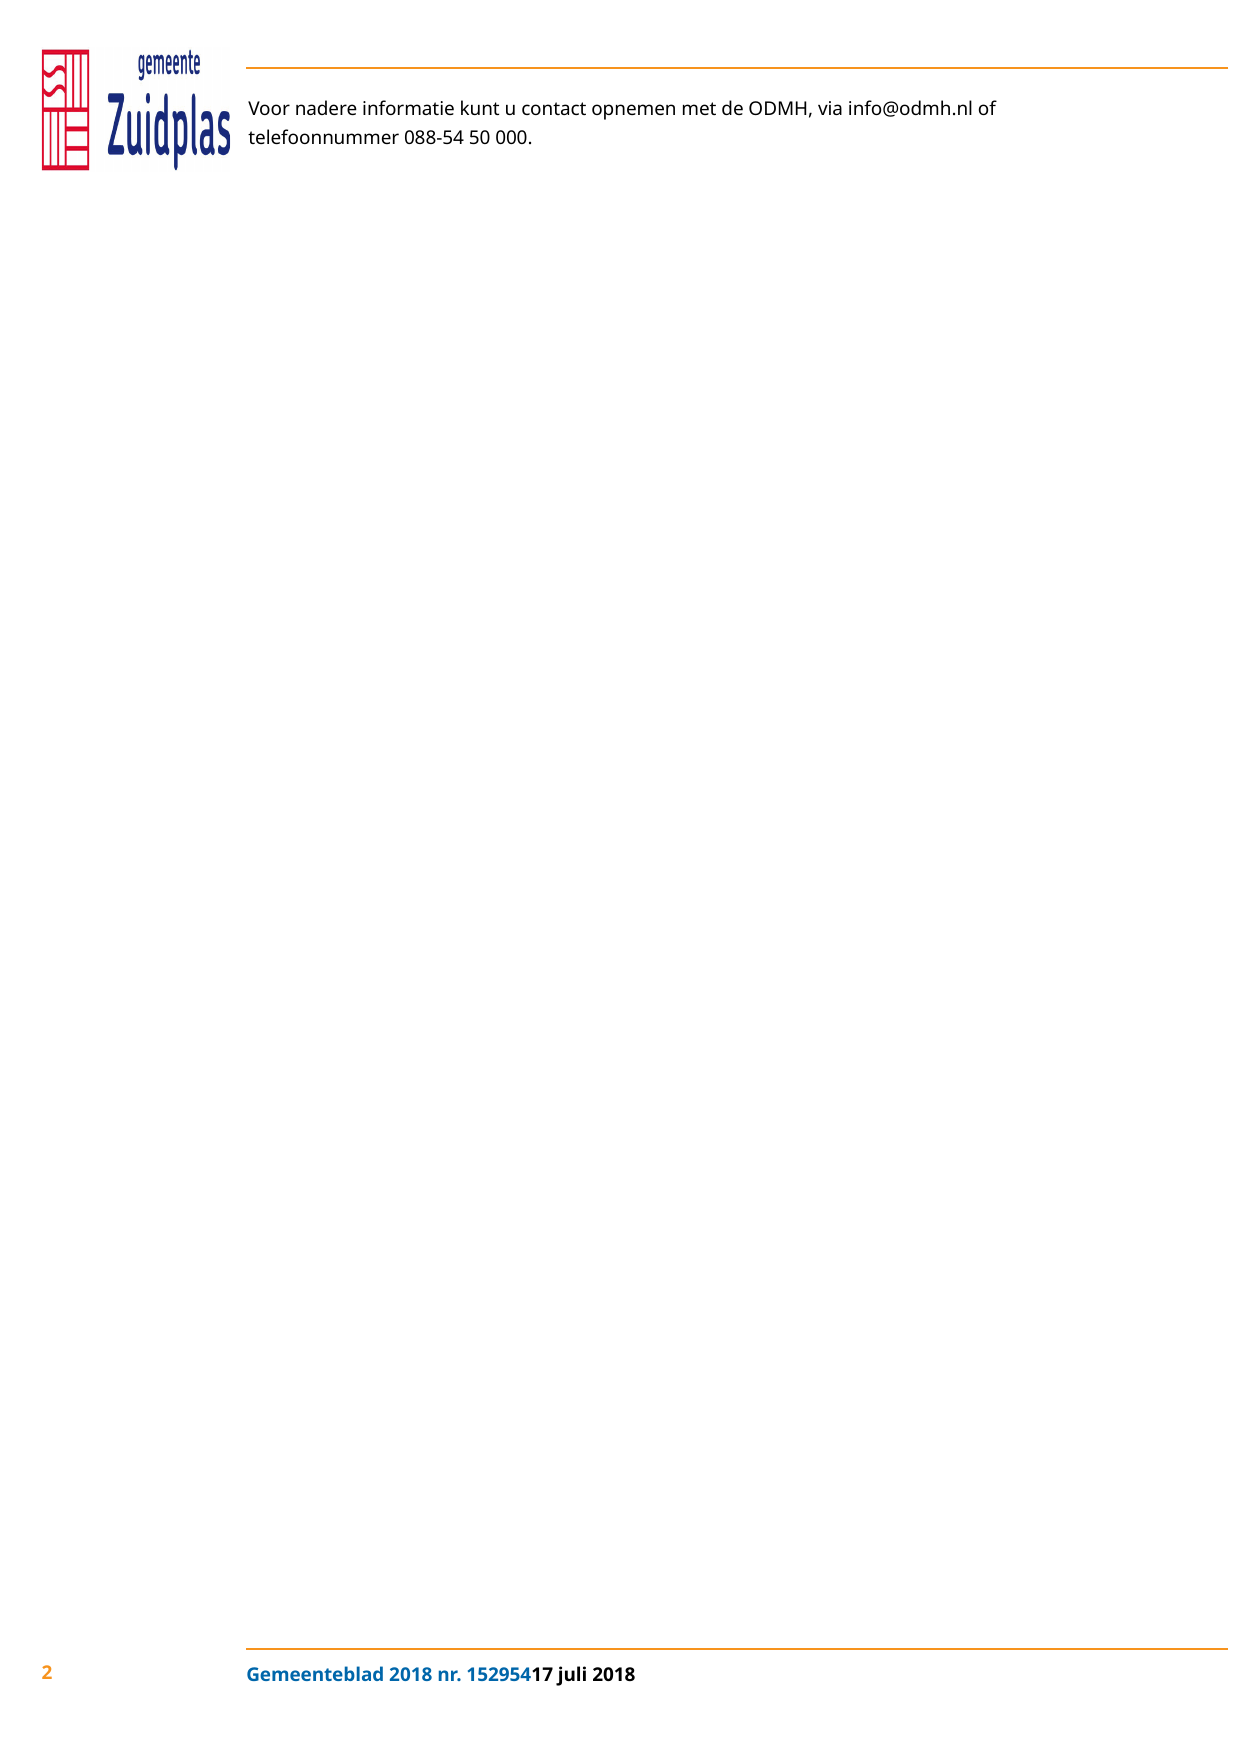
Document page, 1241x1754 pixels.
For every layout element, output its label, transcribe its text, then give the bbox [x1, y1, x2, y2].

text Voor nadere informatie kunt u contact opnemen met de ODMH, via info@odmh.nl of telefoonnummer 088-54 50 000. [248, 95, 1152, 150]
picture [41, 47, 231, 172]
